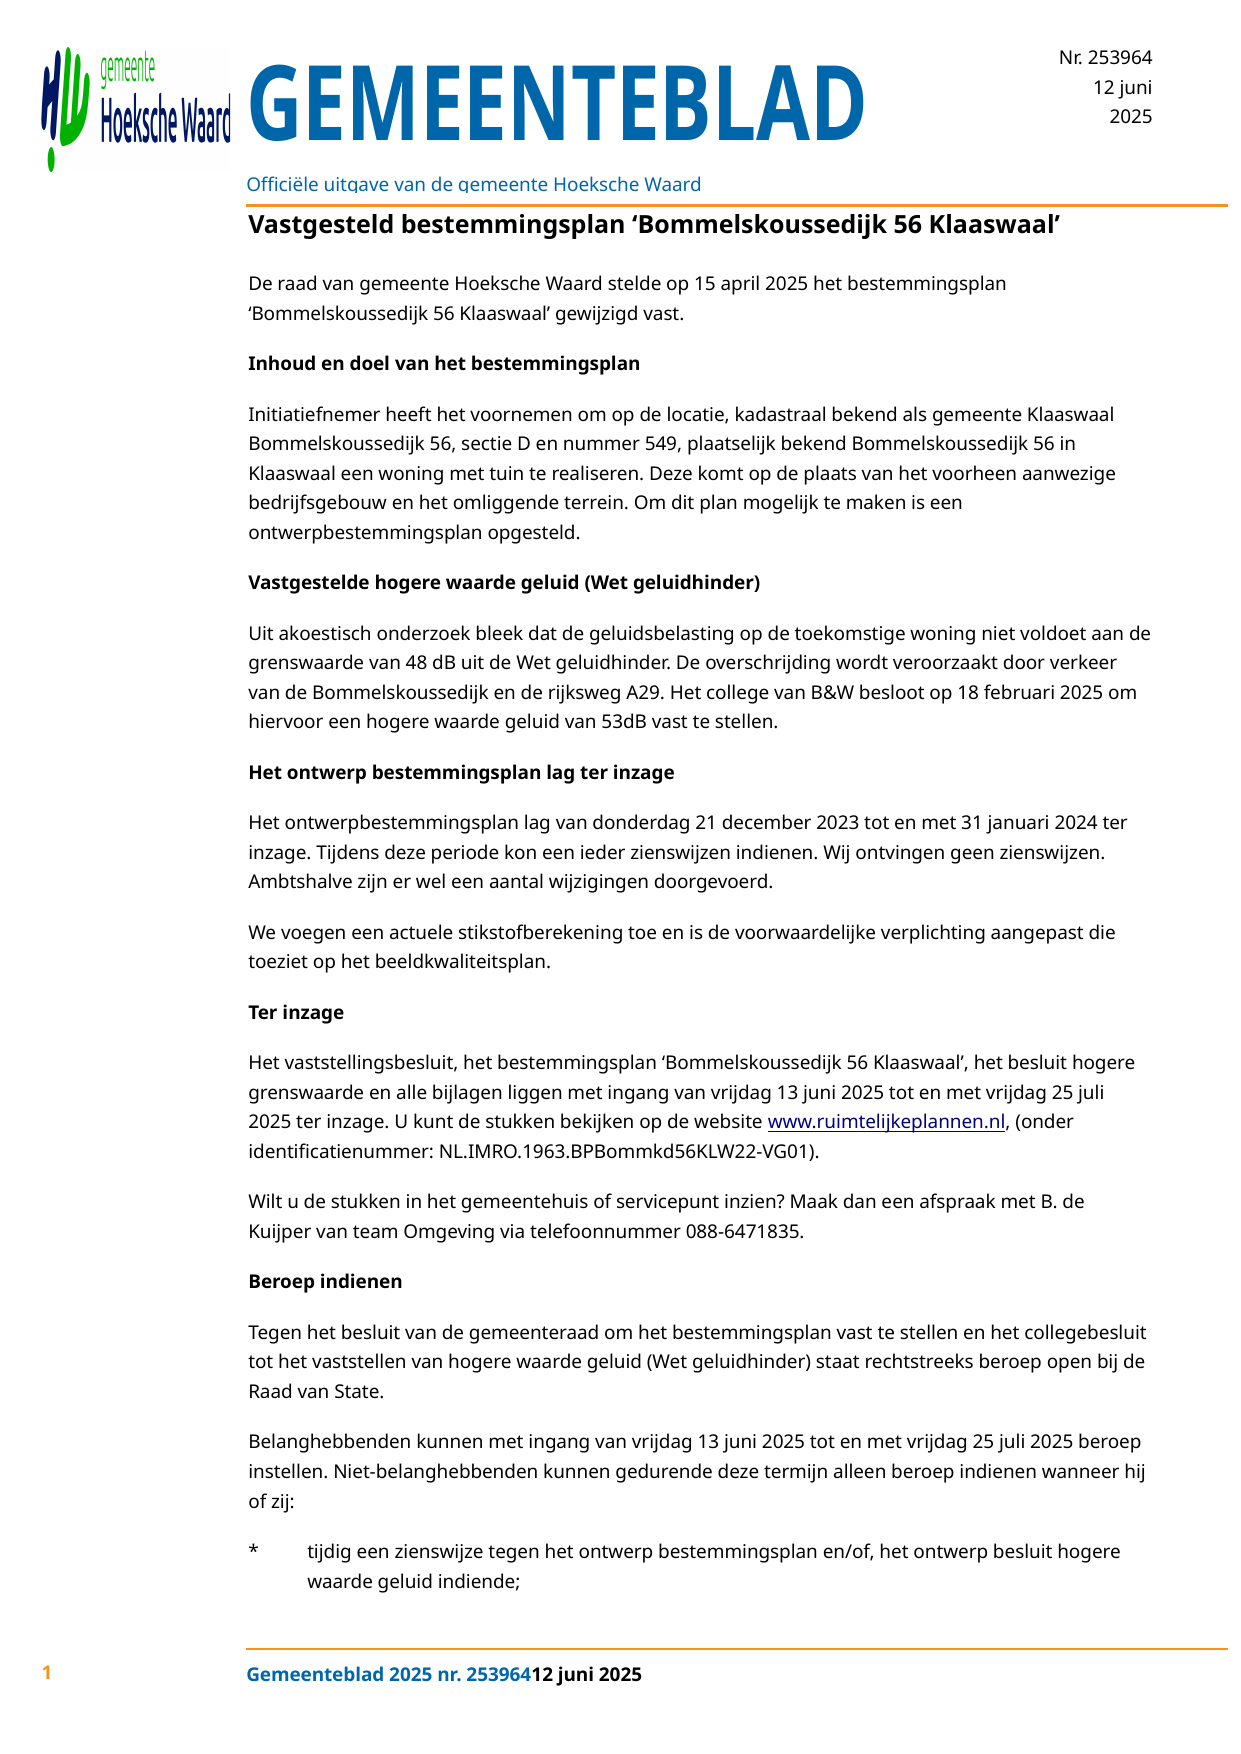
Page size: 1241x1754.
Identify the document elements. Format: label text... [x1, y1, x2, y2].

list tijdig een zienswijze tegen het ontwerp bestemmingsplan en/of, het ontwerp besluit hogere waarde geluid indiende; [248, 1538, 1152, 1593]
text Het ontwerpbestemmingsplan lag van donderdag 21 december 2023 tot en met 31 januari 2024 ter inzage. Tijdens deze periode kon een ieder zienswijzen indienen. Wij ontvingen geen zienswijzen. Ambtshalve zijn er wel een aantal wijzigingen doorgevoerd. [248, 809, 1152, 894]
text Ter inzage [248, 999, 1152, 1025]
text Vastgestelde hogere waarde geluid (Wet geluidhinder) [248, 569, 1152, 595]
text We voegen een actuele stikstofberekening toe en is de voorwaardelijke verplichting aangepast die toeziet op het beeldkwaliteitsplan. [248, 919, 1152, 974]
text Tegen het besluit van de gemeenteraad om het bestemmingsplan vast te stellen en het collegebesluit tot het vaststellen van hogere waarde geluid (Wet geluidhinder) staat rechtstreeks beroep open bij de Raad van State. [248, 1319, 1152, 1404]
picture [41, 47, 231, 172]
text Initiatiefnemer heeft het voornemen om op de locatie, kadastraal bekend als gemeente Klaaswaal Bommelskoussedijk 56, sectie D en nummer 549, plaatselijk bekend Bommelskoussedijk 56 in Klaaswaal een woning met tuin te realiseren. Deze komt op de plaats van het voorheen aanwezige bedrijfsgebouw en het omliggende terrein. Om dit plan mogelijk te maken is een ontwerpbestemmingsplan opgesteld. [248, 401, 1152, 545]
text Inhoud en doel van het bestemmingsplan [248, 350, 1152, 376]
text De raad van gemeente Hoeksche Waard stelde op 15 april 2025 het bestemmingsplan ‘Bommelskoussedijk 56 Klaaswaal’ gewijzigd vast. [248, 270, 1152, 326]
text Het vaststellingsbesluit, het bestemmingsplan ‘Bommelskoussedijk 56 Klaaswaal’, het besluit hogere grenswaarde en alle bijlagen liggen met ingang van vrijdag 13 juni 2025 tot en met vrijdag 25 juli 2025 ter inzage. U kunt de stukken bekijken op de website www.ruimtelijkeplannen.nl, (onder identificatienummer: NL.IMRO.1963.BPBommkd56KLW22-VG01). [248, 1049, 1152, 1164]
text Belanghebbenden kunnen met ingang van vrijdag 13 juni 2025 tot en met vrijdag 25 juli 2025 beroep instellen. Niet-belanghebbenden kunnen gedurende deze termijn alleen beroep indienen wanneer hij of zij: [248, 1429, 1152, 1513]
text Beroep indienen [248, 1269, 1152, 1294]
text Vastgesteld bestemmingsplan ‘Bommelskoussedijk 56 Klaaswaal’ [248, 207, 1152, 241]
text Wilt u de stukken in het gemeentehuis of servicepunt inzien? Maak dan een afspraak met B. de Kuijper van team Omgeving via telefoonnummer 088-6471835. [248, 1189, 1152, 1244]
text Uit akoestisch onderzoek bleek dat de geluidsbelasting op de toekomstige woning niet voldoet aan de grenswaarde van 48 dB uit de Wet geluidhinder. De overschrijding wordt veroorzaakt door verkeer van de Bommelskoussedijk en de rijksweg A29. Het college van B&W besloot op 18 februari 2025 om hiervoor een hogere waarde geluid van 53dB vast te stellen. [248, 620, 1152, 734]
text Het ontwerp bestemmingsplan lag ter inzage [248, 759, 1152, 785]
